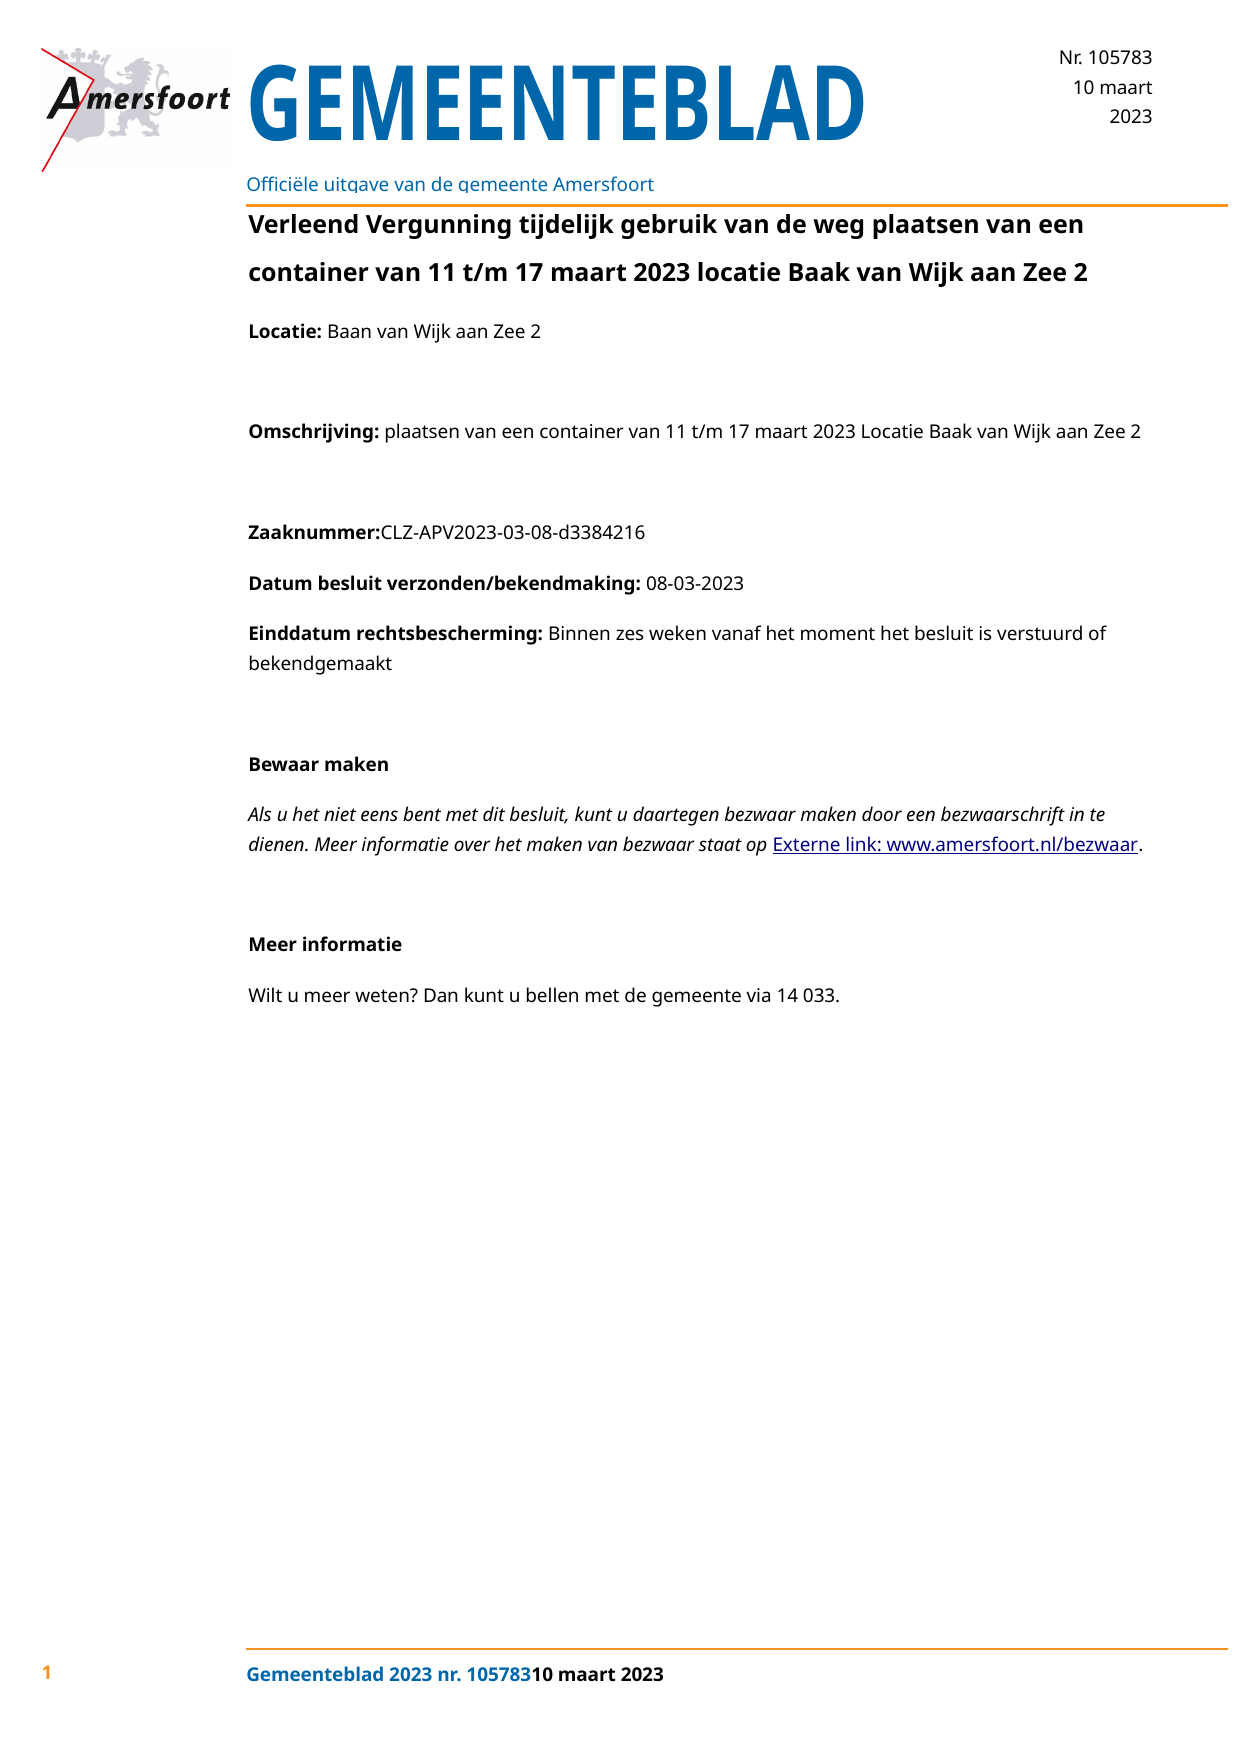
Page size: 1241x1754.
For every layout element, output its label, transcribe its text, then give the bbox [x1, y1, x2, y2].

text Wilt u meer weten? Dan kunt u bellen met de gemeente via 14 033. [248, 982, 1152, 1008]
picture [41, 47, 231, 172]
text Omschrijving: plaatsen van een container van 11 t/m 17 maart 2023 Locatie Baak van Wijk aan Zee 2 [248, 419, 1152, 444]
text Zaaknummer:CLZ-APV2023-03-08-d3384216 [248, 519, 1152, 545]
text Als u het niet eens bent met dit besluit, kunt u daartegen bezwaar maken door een bezwaarschrift in te dienen. Meer informatie over het maken van bezwaar staat op Externe link: www.amersfoort.nl/bezwaar. [248, 801, 1152, 857]
text Verleend Vergunning tijdelijk gebruik van de weg plaatsen van een container van 11 t/m 17 maart 2023 locatie Baak van Wijk aan Zee 2 [248, 207, 1152, 288]
text Bewaar maken [248, 751, 1152, 777]
text Einddatum rechtsbescherming: Binnen zes weken vanaf het moment het besluit is verstuurd of bekendgemaakt [248, 620, 1152, 676]
text Datum besluit verzonden/bekendmaking: 08-03-2023 [248, 570, 1152, 596]
text Meer informatie [248, 932, 1152, 957]
text Locatie: Baan van Wijk aan Zee 2 [248, 318, 1152, 344]
